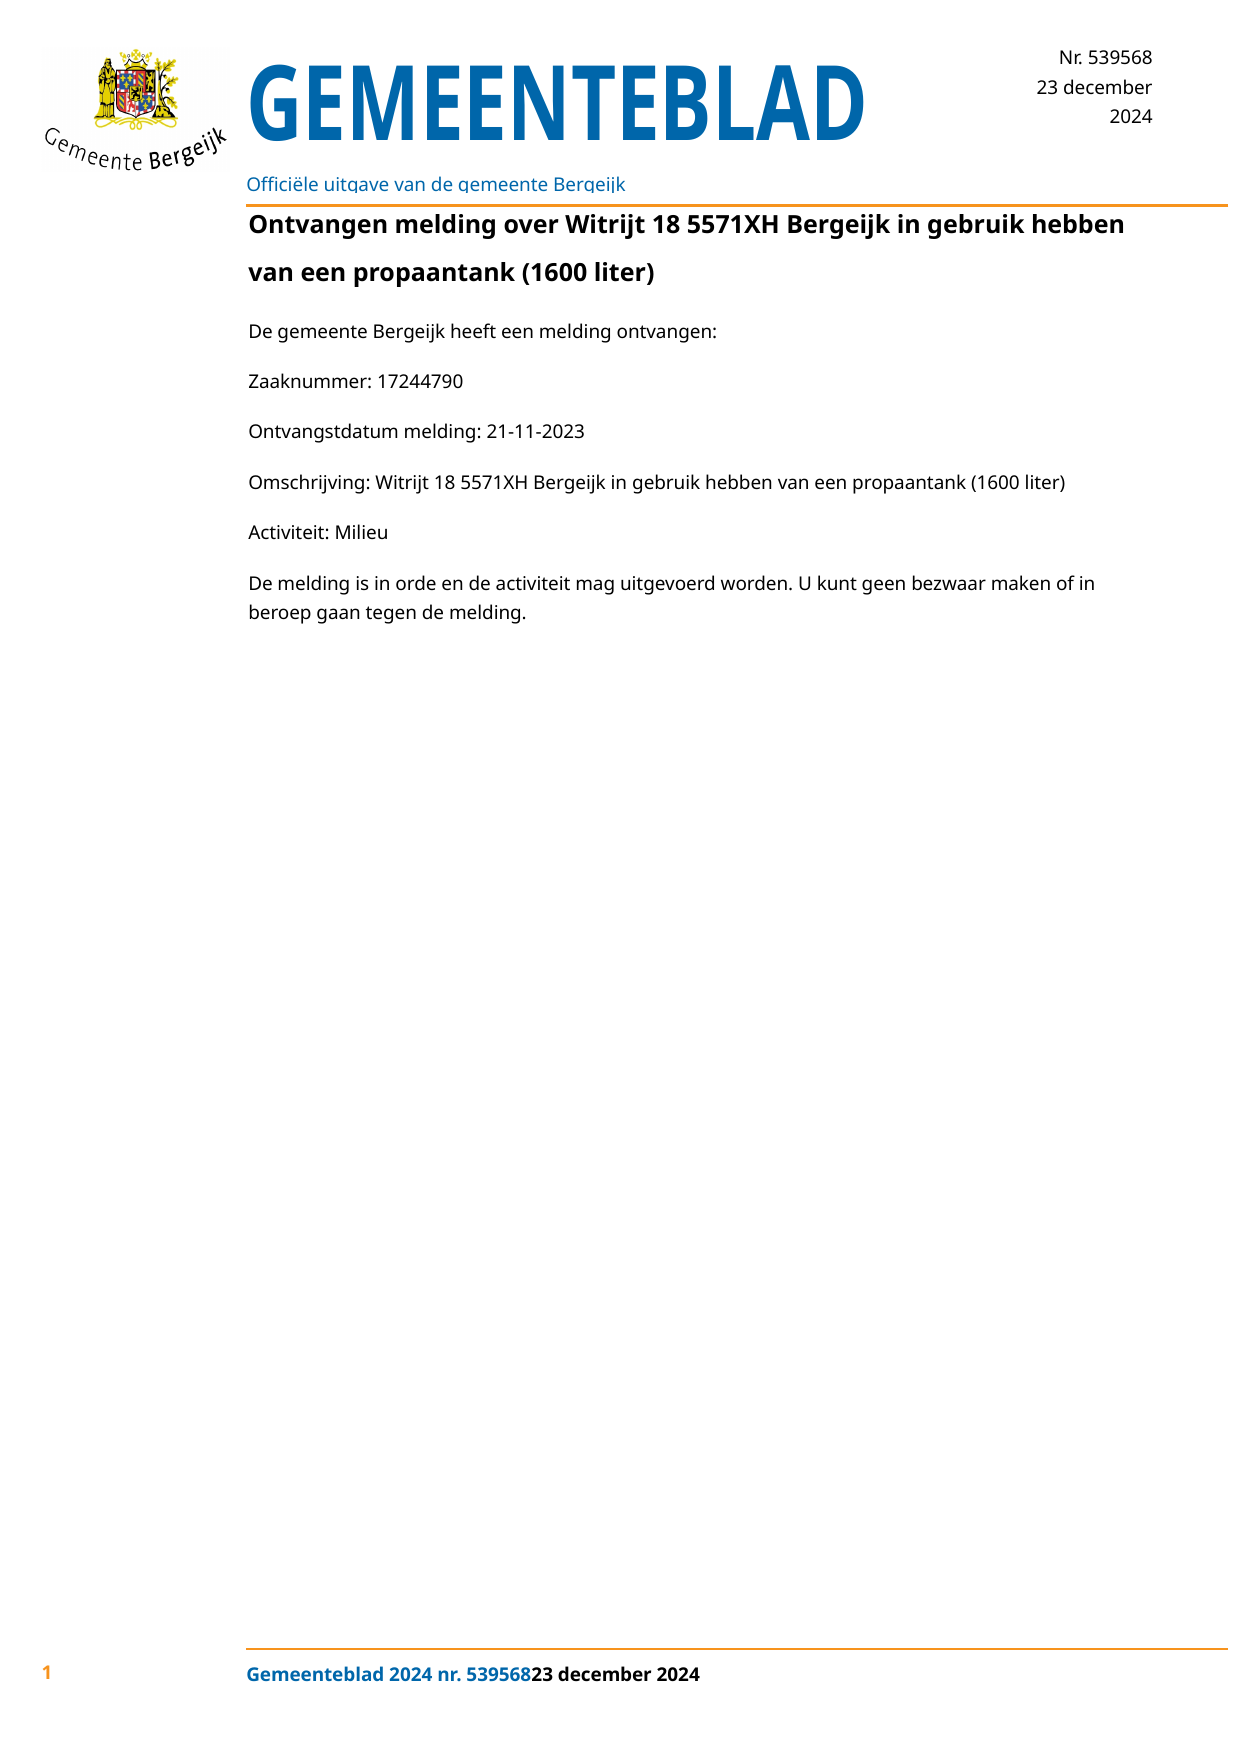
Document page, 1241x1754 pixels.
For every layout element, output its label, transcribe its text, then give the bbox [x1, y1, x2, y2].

text Omschrijving: Witrijt 18 5571XH Bergeijk in gebruik hebben van een propaantank (1600 liter) [248, 469, 1152, 495]
picture [41, 47, 231, 172]
text De melding is in orde en de activiteit mag uitgevoerd worden. U kunt geen bezwaar maken of in beroep gaan tegen de melding. [248, 570, 1152, 625]
text Ontvangen melding over Witrijt 18 5571XH Bergeijk in gebruik hebben van een propaantank (1600 liter) [248, 207, 1152, 288]
text Zaaknummer: 17244790 [248, 368, 1152, 394]
text Activiteit: Milieu [248, 519, 1152, 545]
text Ontvangstdatum melding: 21-11-2023 [248, 419, 1152, 444]
text De gemeente Bergeijk heeft een melding ontvangen: [248, 318, 1152, 344]
